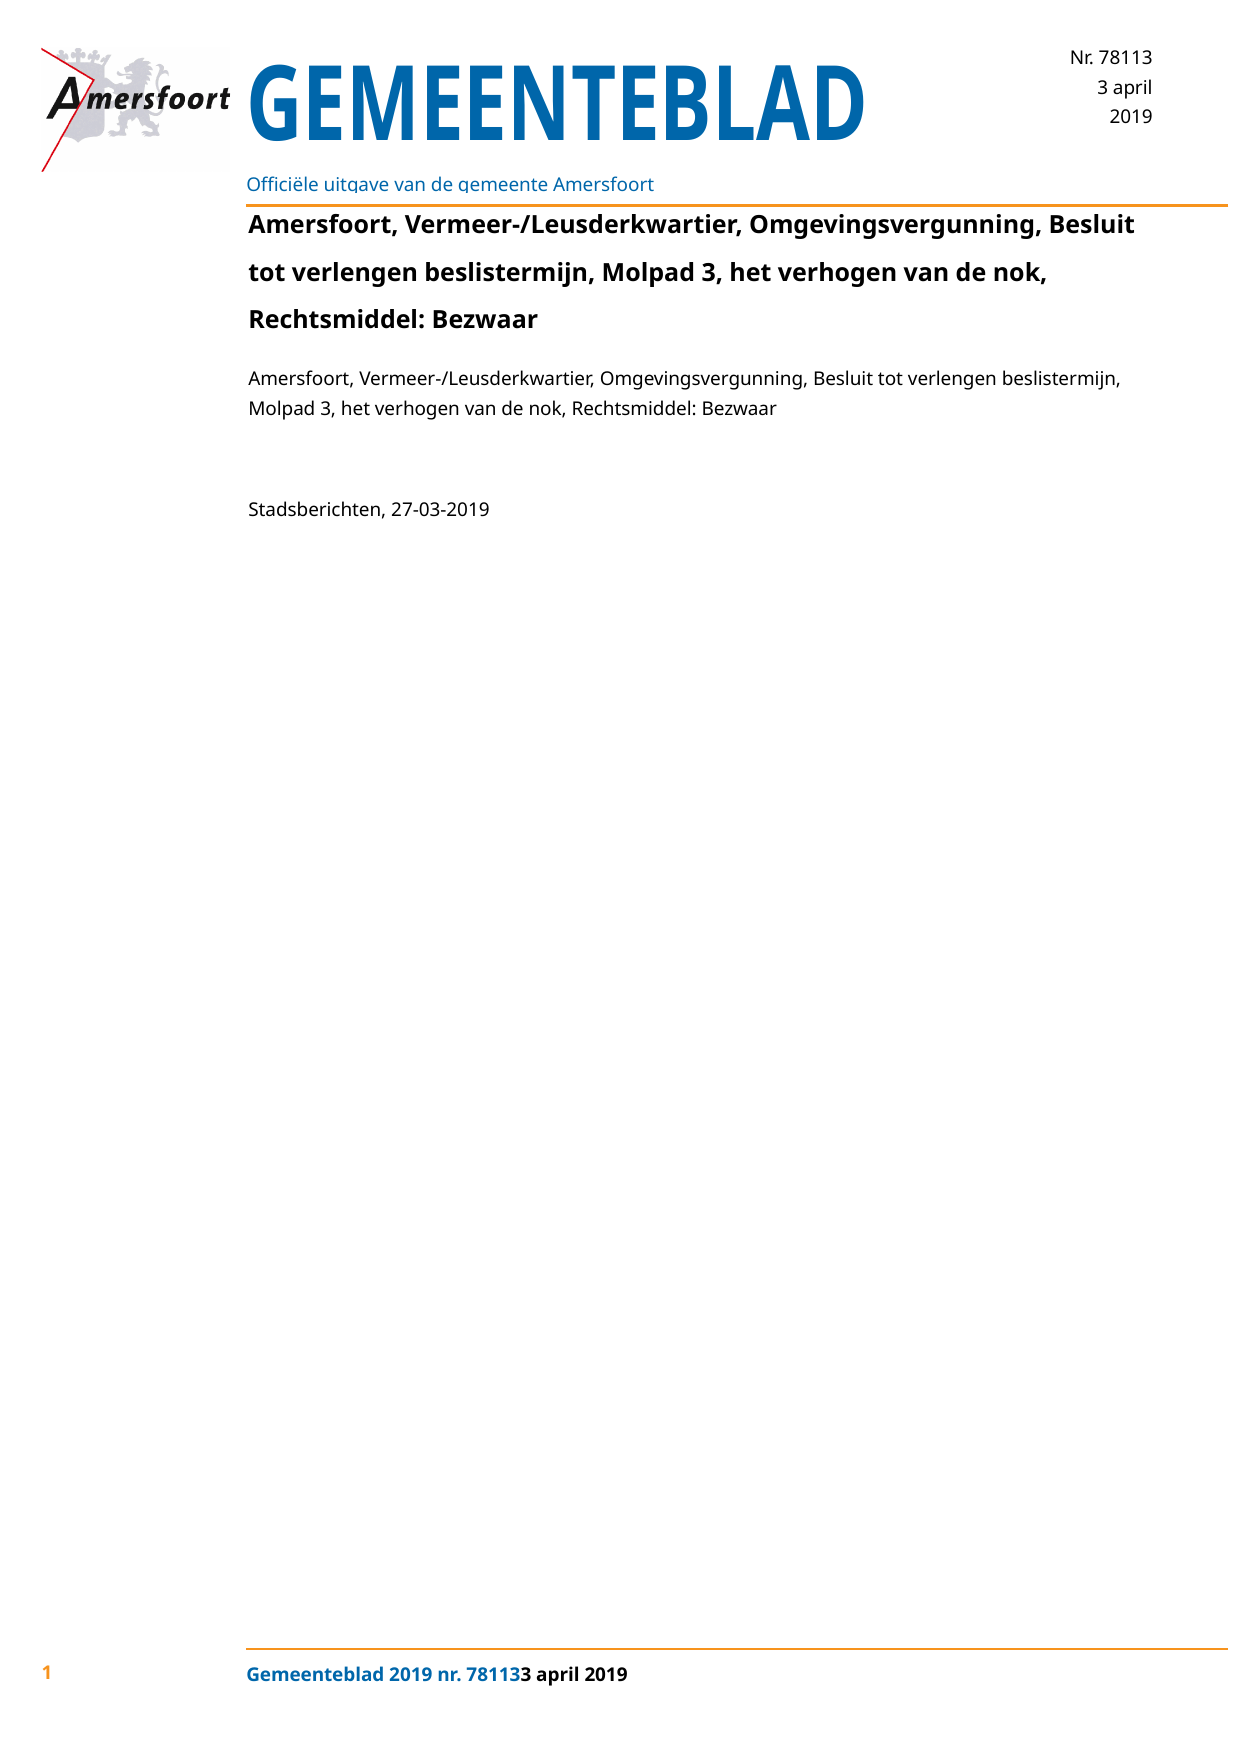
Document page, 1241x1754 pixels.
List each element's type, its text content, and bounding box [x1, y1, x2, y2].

text Amersfoort, Vermeer-/Leusderkwartier, Omgevingsvergunning, Besluit tot verlengen beslistermijn, Molpad 3, het verhogen van de nok, Rechtsmiddel: Bezwaar [248, 366, 1152, 421]
text Amersfoort, Vermeer-/Leusderkwartier, Omgevingsvergunning, Besluit tot verlengen beslistermijn, Molpad 3, het verhogen van de nok, Rechtsmiddel: Bezwaar [248, 207, 1152, 336]
picture [41, 47, 231, 172]
text Stadsberichten, 27-03-2019 [248, 496, 1152, 522]
